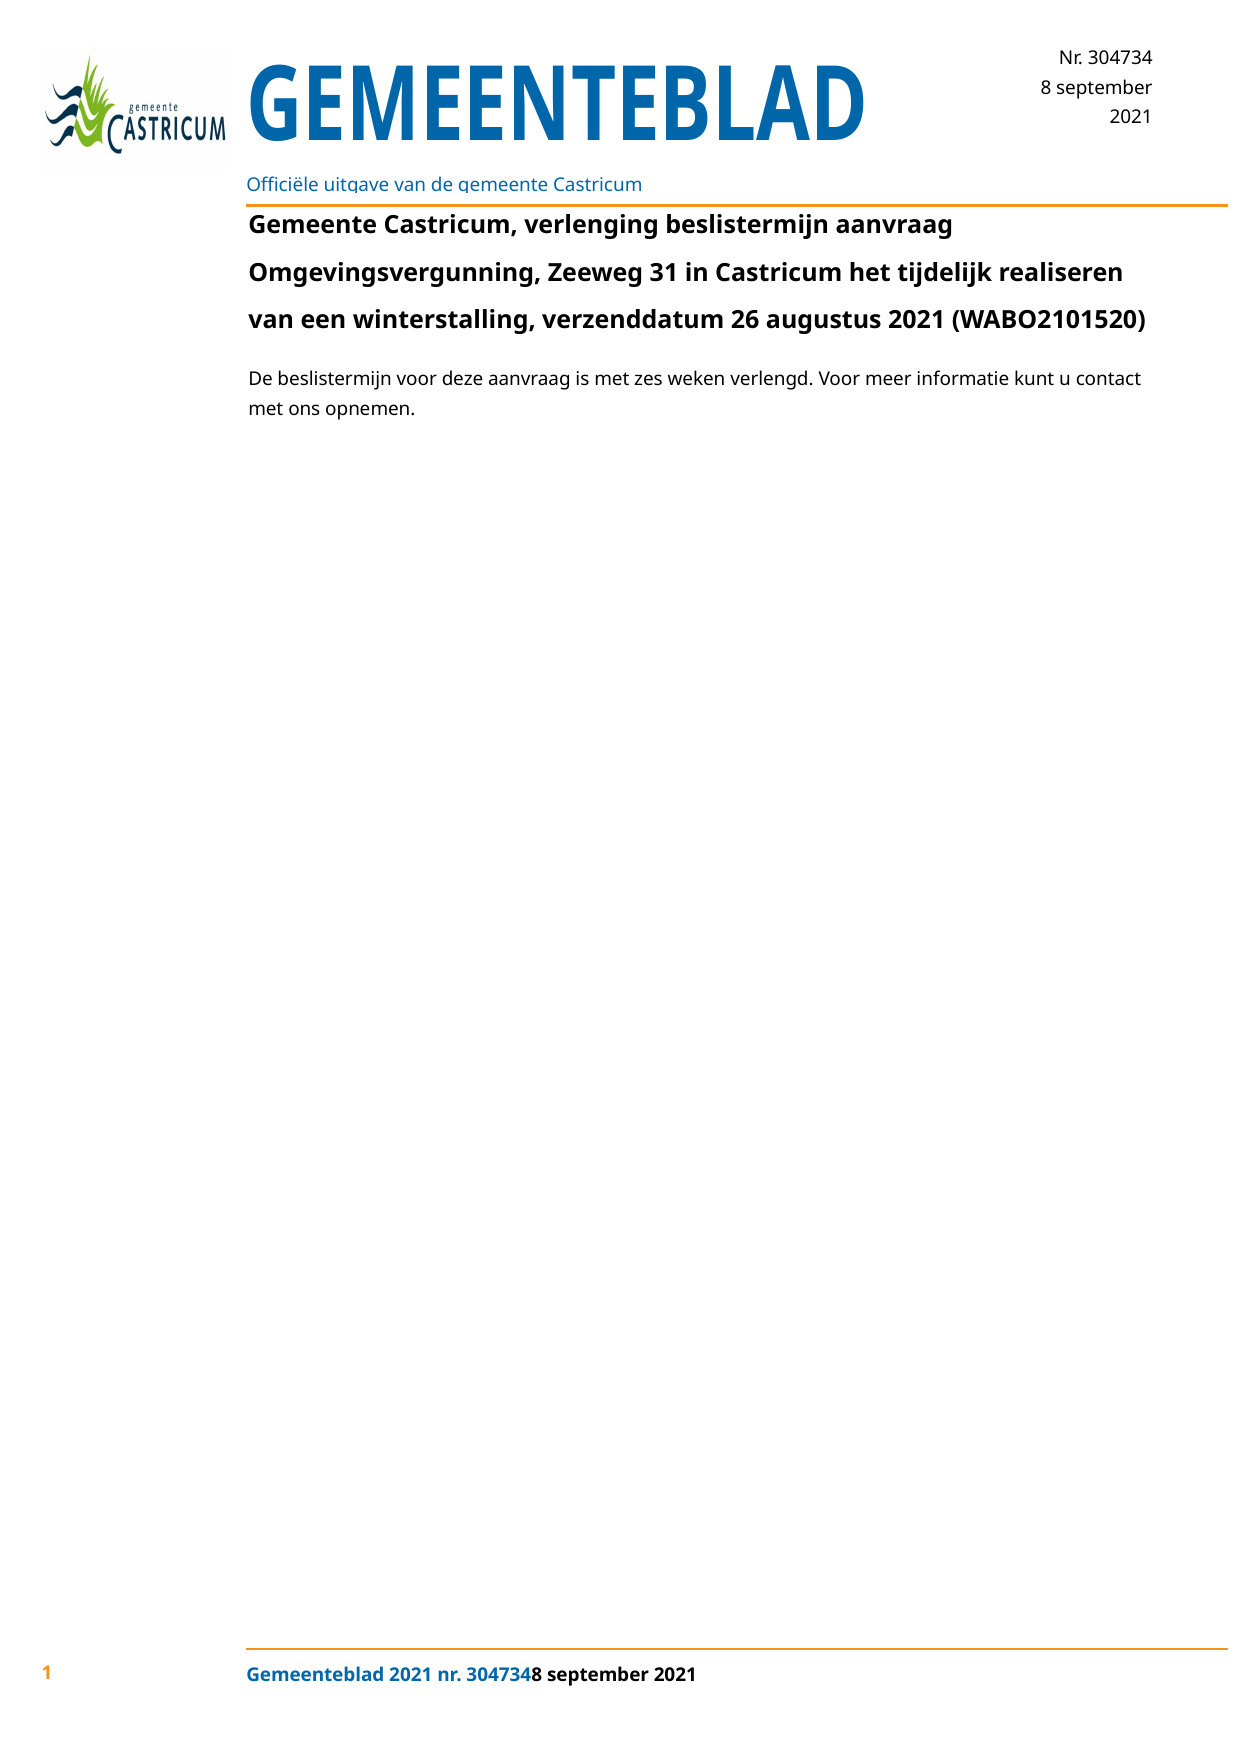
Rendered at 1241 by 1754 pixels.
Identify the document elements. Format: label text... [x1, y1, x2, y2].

text Gemeente Castricum, verlenging beslistermijn aanvraag Omgevingsvergunning, Zeeweg 31 in Castricum het tijdelijk realiseren van een winterstalling, verzenddatum 26 augustus 2021 (WABO2101520) [248, 207, 1152, 336]
picture [41, 47, 231, 172]
text De beslistermijn voor deze aanvraag is met zes weken verlengd. Voor meer informatie kunt u contact met ons opnemen. [248, 366, 1152, 421]
